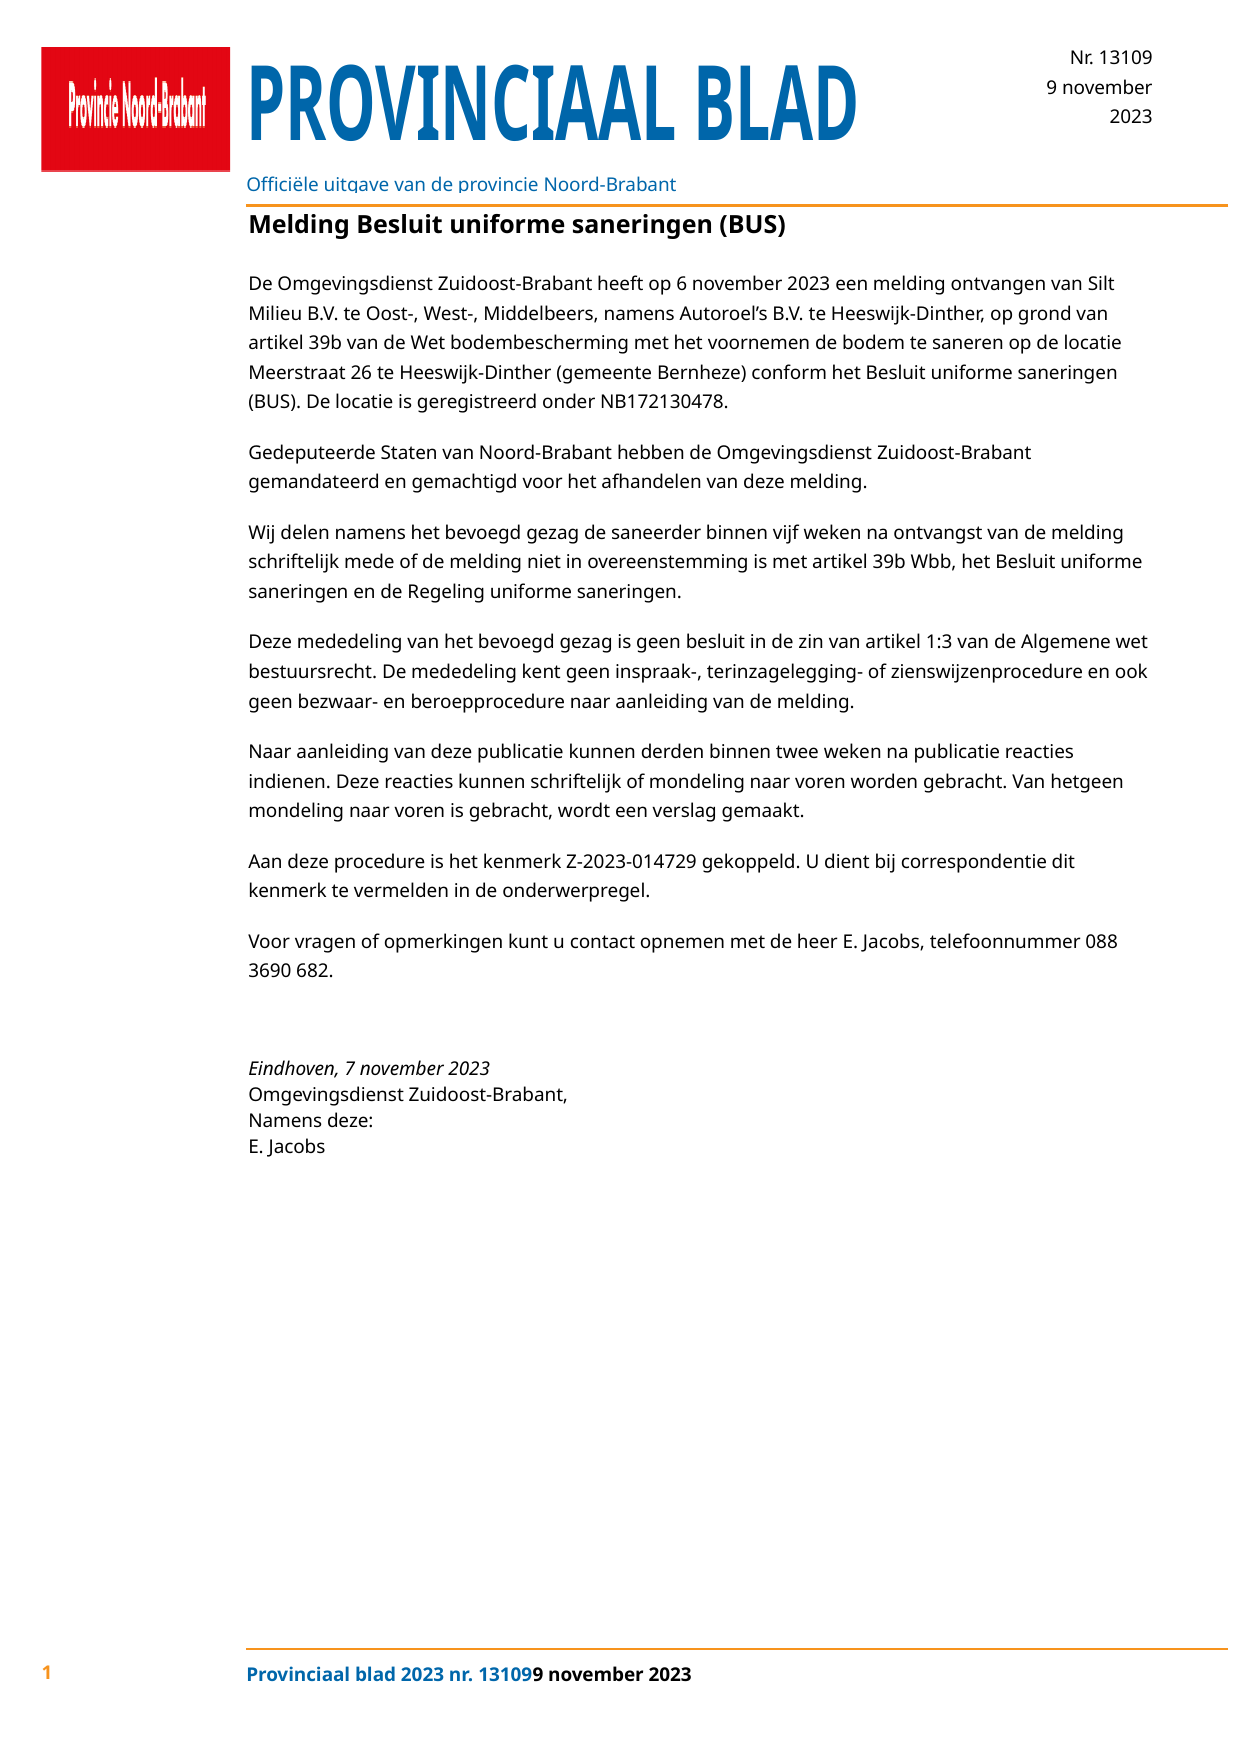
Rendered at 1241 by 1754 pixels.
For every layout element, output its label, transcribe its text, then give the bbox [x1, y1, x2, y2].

text Eindhoven, 7 november 2023 [248, 1056, 1152, 1081]
text Naar aanleiding van deze publicatie kunnen derden binnen twee weken na publicatie reacties indienen. Deze reacties kunnen schriftelijk of mondeling naar voren worden gebracht. Van hetgeen mondeling naar voren is gebracht, wordt een verslag gemaakt. [248, 738, 1152, 823]
text Melding Besluit uniforme saneringen (BUS) [248, 207, 1152, 241]
text Aan deze procedure is het kenmerk Z-2023-014729 gekoppeld. U dient bij correspondentie dit kenmerk te vermelden in de onderwerpregel. [248, 848, 1152, 903]
text De Omgevingsdienst Zuidoost-Brabant heeft op 6 november 2023 een melding ontvangen van Silt Milieu B.V. te Oost-, West-, Middelbeers, namens Autoroel’s B.V. te Heeswijk-Dinther, op grond van artikel 39b van de Wet bodembescherming met het voornemen de bodem te saneren op de locatie Meerstraat 26 te Heeswijk-Dinther (gemeente Bernheze) conform het Besluit uniforme saneringen (BUS). De locatie is geregistreerd onder NB172130478. [248, 270, 1152, 414]
text Voor vragen of opmerkingen kunt u contact opnemen met de heer E. Jacobs, telefoonnummer 088 3690 682. [248, 928, 1152, 983]
text Wij delen namens het bevoegd gezag de saneerder binnen vijf weken na ontvangst van de melding schriftelijk mede of de melding niet in overeenstemming is met artikel 39b Wbb, het Besluit uniforme saneringen en de Regeling uniforme saneringen. [248, 519, 1152, 604]
text Namens deze: [248, 1107, 1152, 1133]
text Omgevingsdienst Zuidoost-Brabant, [248, 1081, 1152, 1107]
text Gedeputeerde Staten van Noord-Brabant hebben de Omgevingsdienst Zuidoost-Brabant gemandateerd en gemachtigd voor het afhandelen van deze melding. [248, 439, 1152, 494]
text Deze mededeling van het bevoegd gezag is geen besluit in de zin van artikel 1:3 van de Algemene wet bestuursrecht. De mededeling kent geen inspraak-, terinzagelegging- of zienswijzenprocedure en ook geen bezwaar- en beroepprocedure naar aanleiding van de melding. [248, 629, 1152, 713]
picture [41, 47, 231, 172]
text E. Jacobs [248, 1133, 1152, 1158]
